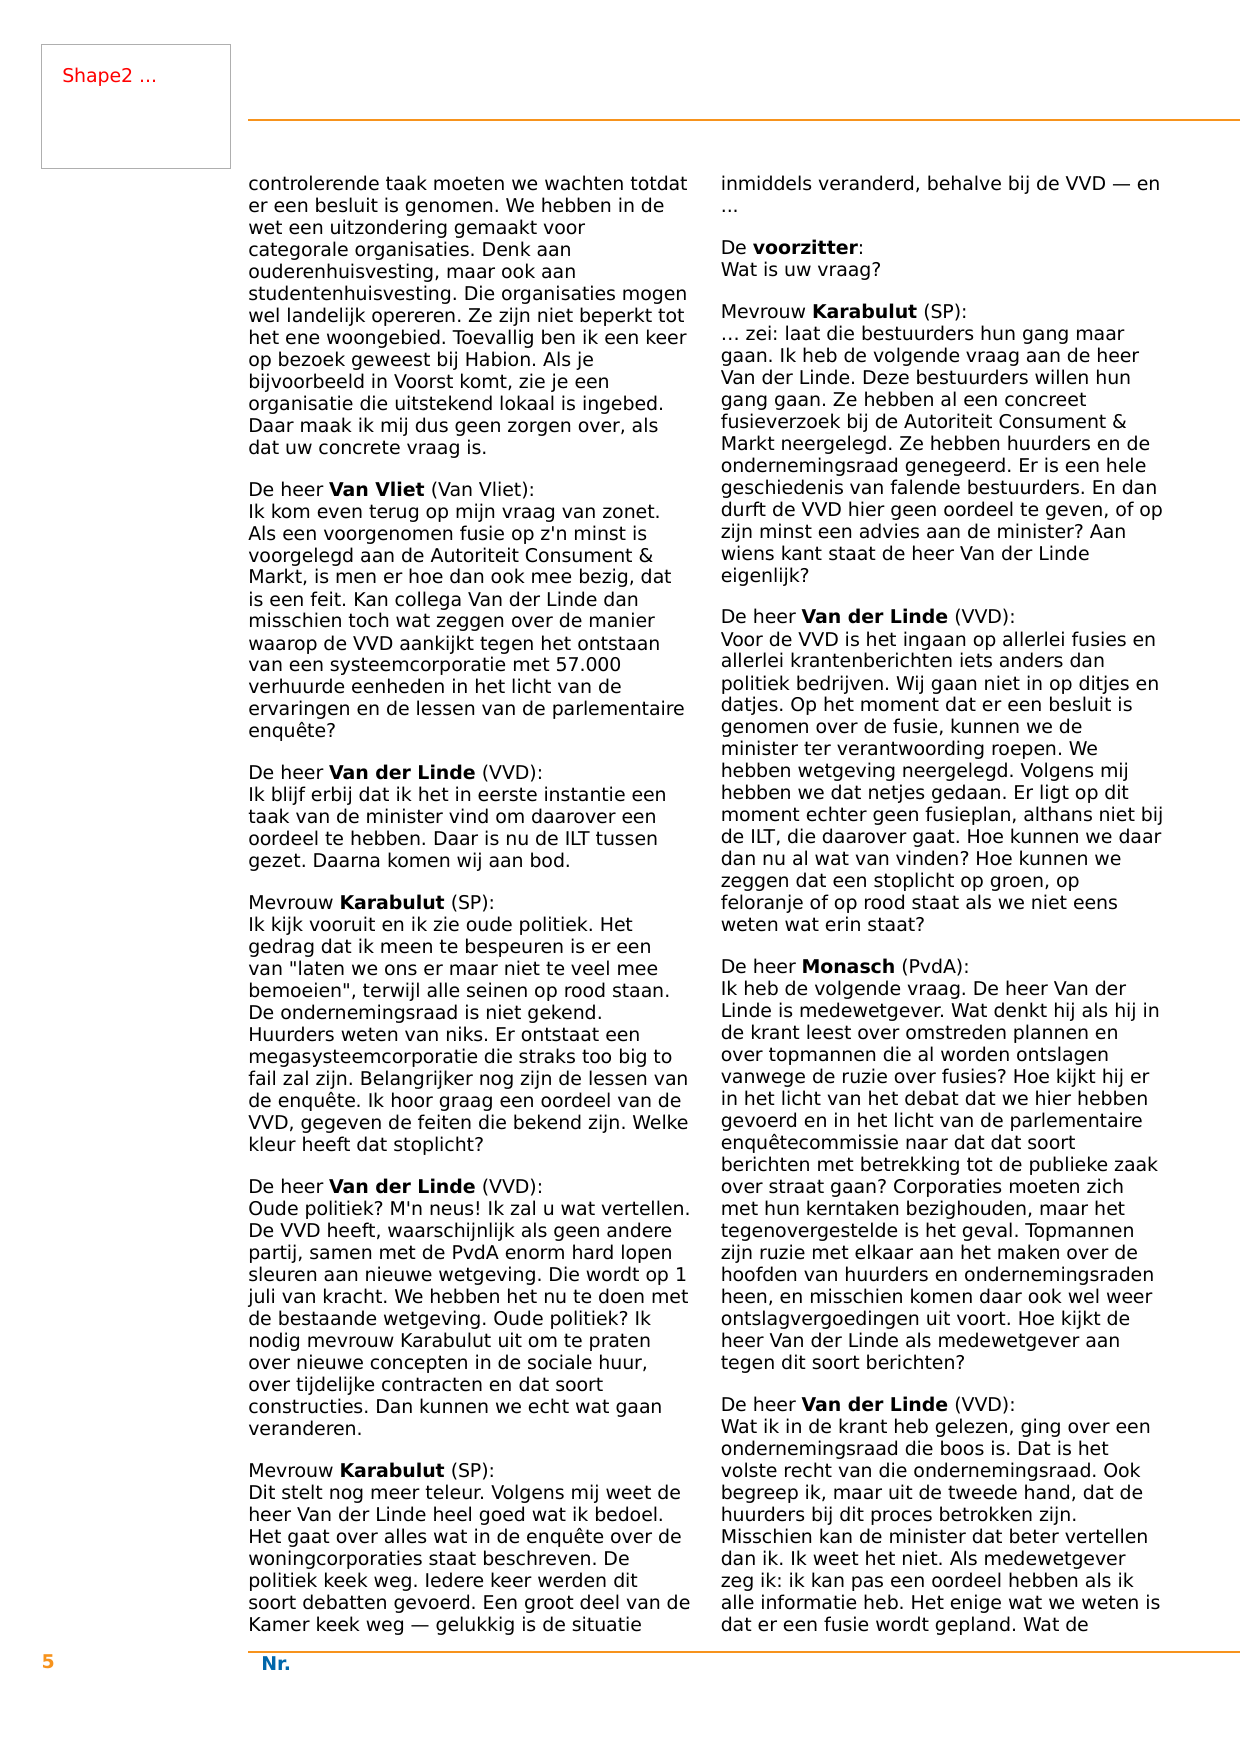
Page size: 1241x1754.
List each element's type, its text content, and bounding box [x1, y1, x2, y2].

text Oude politiek? M'n neus! Ik zal u wat vertellen. De VVD heeft, waarschijnlijk als geen andere partij, samen met de PvdA enorm hard lopen sleuren aan nieuwe wetgeving. Die wordt op 1 juli van kracht. We hebben het nu te doen met de bestaande wetgeving. Oude politiek? Ik nodig mevrouw Karabulut uit om te praten over nieuwe concepten in de sociale huur, over tijdelijke contracten en dat soort constructies. Dan kunnen we echt wat gaan veranderen. [248, 1198, 691, 1440]
text Mevrouw Karabulut (SP): [248, 1460, 691, 1482]
text Voor de VVD is het ingaan op allerlei fusies en allerlei krantenberichten iets anders dan politiek bedrijven. Wij gaan niet in op ditjes en datjes. Op het moment dat er een besluit is genomen over de fusie, kunnen we de minister ter verantwoording roepen. We hebben wetgeving neergelegd. Volgens mij hebben we dat netjes gedaan. Er ligt op dit moment echter geen fusieplan, althans niet bij de ILT, die daarover gaat. Hoe kunnen we daar dan nu al wat van vinden? Hoe kunnen we zeggen dat een stoplicht op groen, op feloranje of op rood staat als we niet eens weten wat erin staat? [721, 628, 1163, 936]
text Dit stelt nog meer teleur. Volgens mij weet de heer Van der Linde heel goed wat ik bedoel. Het gaat over alles wat in de enquête over de woningcorporaties staat beschreven. De politiek keek weg. Iedere keer werden dit soort debatten gevoerd. Een groot deel van de Kamer keek weg — gelukkig is de situatie [248, 1482, 691, 1636]
text De heer Monasch (PvdA): [721, 956, 1163, 978]
text … zei: laat die bestuurders hun gang maar gaan. Ik heb de volgende vraag aan de heer Van der Linde. Deze bestuurders willen hun gang gaan. Ze hebben al een concreet fusieverzoek bij de Autoriteit Consument & Markt neergelegd. Ze hebben huurders en de ondernemingsraad genegeerd. Er is een hele geschiedenis van falende bestuurders. En dan durft de VVD hier geen oordeel te geven, of op zijn minst een advies aan de minister? Aan wiens kant staat de heer Van der Linde eigenlijk? [721, 323, 1163, 586]
text De heer Van Vliet (Van Vliet): [248, 478, 691, 501]
text controlerende taak moeten we wachten totdat er een besluit is genomen. We hebben in de wet een uitzondering gemaakt voor categorale organisaties. Denk aan ouderenhuisvesting, maar ook aan studentenhuisvesting. Die organisaties mogen wel landelijk opereren. Ze zijn niet beperkt tot het ene woongebied. Toevallig ben ik een keer op bezoek geweest bij Habion. Als je bijvoorbeeld in Voorst komt, zie je een organisatie die uitstekend lokaal is ingebed. Daar maak ik mij dus geen zorgen over, als dat uw concrete vraag is. [248, 173, 691, 458]
text Mevrouw Karabulut (SP): [248, 892, 691, 914]
text Wat ik in de krant heb gelezen, ging over een ondernemingsraad die boos is. Dat is het volste recht van die ondernemingsraad. Ook begreep ik, maar uit de tweede hand, dat de huurders bij dit proces betrokken zijn. Misschien kan de minister dat beter vertellen dan ik. Ik weet het niet. Als medewetgever zeg ik: ik kan pas een oordeel hebben als ik alle informatie heb. Het enige wat we weten is dat er een fusie wordt gepland. Wat de [721, 1416, 1163, 1636]
text Ik kijk vooruit en ik zie oude politiek. Het gedrag dat ik meen te bespeuren is er een van "laten we ons er maar niet te veel mee bemoeien", terwijl alle seinen op rood staan. De ondernemingsraad is niet gekend. Huurders weten van niks. Er ontstaat een megasysteemcorporatie die straks too big to fail zal zijn. Belangrijker nog zijn de lessen van de enquête. Ik hoor graag een oordeel van de VVD, gegeven de feiten die bekend zijn. Welke kleur heeft dat stoplicht? [248, 914, 691, 1156]
text Ik heb de volgende vraag. De heer Van der Linde is medewetgever. Wat denkt hij als hij in de krant leest over omstreden plannen en over topmannen die al worden ontslagen vanwege de ruzie over fusies? Hoe kijkt hij er in het licht van het debat dat we hier hebben gevoerd en in het licht van de parlementaire enquêtecommissie naar dat dat soort berichten met betrekking tot de publieke zaak over straat gaan? Corporaties moeten zich met hun kerntaken bezighouden, maar het tegenovergestelde is het geval. Topmannen zijn ruzie met elkaar aan het maken over de hoofden van huurders en ondernemingsraden heen, en misschien komen daar ook wel weer ontslagvergoedingen uit voort. Hoe kijkt de heer Van der Linde als medewetgever aan tegen dit soort berichten? [721, 978, 1163, 1374]
text inmiddels veranderd, behalve bij de VVD — en ... [721, 173, 1163, 217]
text De heer Van der Linde (VVD): [248, 762, 691, 784]
text Ik kom even terug op mijn vraag van zonet. Als een voorgenomen fusie op z'n minst is voorgelegd aan de Autoriteit Consument & Markt, is men er hoe dan ook mee bezig, dat is een feit. Kan collega Van der Linde dan misschien toch wat zeggen over de manier waarop de VVD aankijkt tegen het ontstaan van een systeemcorporatie met 57.000 verhuurde eenheden in het licht van de ervaringen en de lessen van de parlementaire enquête? [248, 501, 691, 742]
text Ik blijf erbij dat ik het in eerste instantie een taak van de minister vind om daarover een oordeel te hebben. Daar is nu de ILT tussen gezet. Daarna komen wij aan bod. [248, 784, 691, 872]
text De heer Van der Linde (VVD): [721, 1394, 1163, 1416]
text De heer Van der Linde (VVD): [721, 606, 1163, 628]
text De heer Van der Linde (VVD): [248, 1176, 691, 1198]
text Wat is uw vraag? [721, 259, 1163, 281]
text Mevrouw Karabulut (SP): [721, 301, 1163, 323]
text De voorzitter: [721, 237, 1163, 259]
